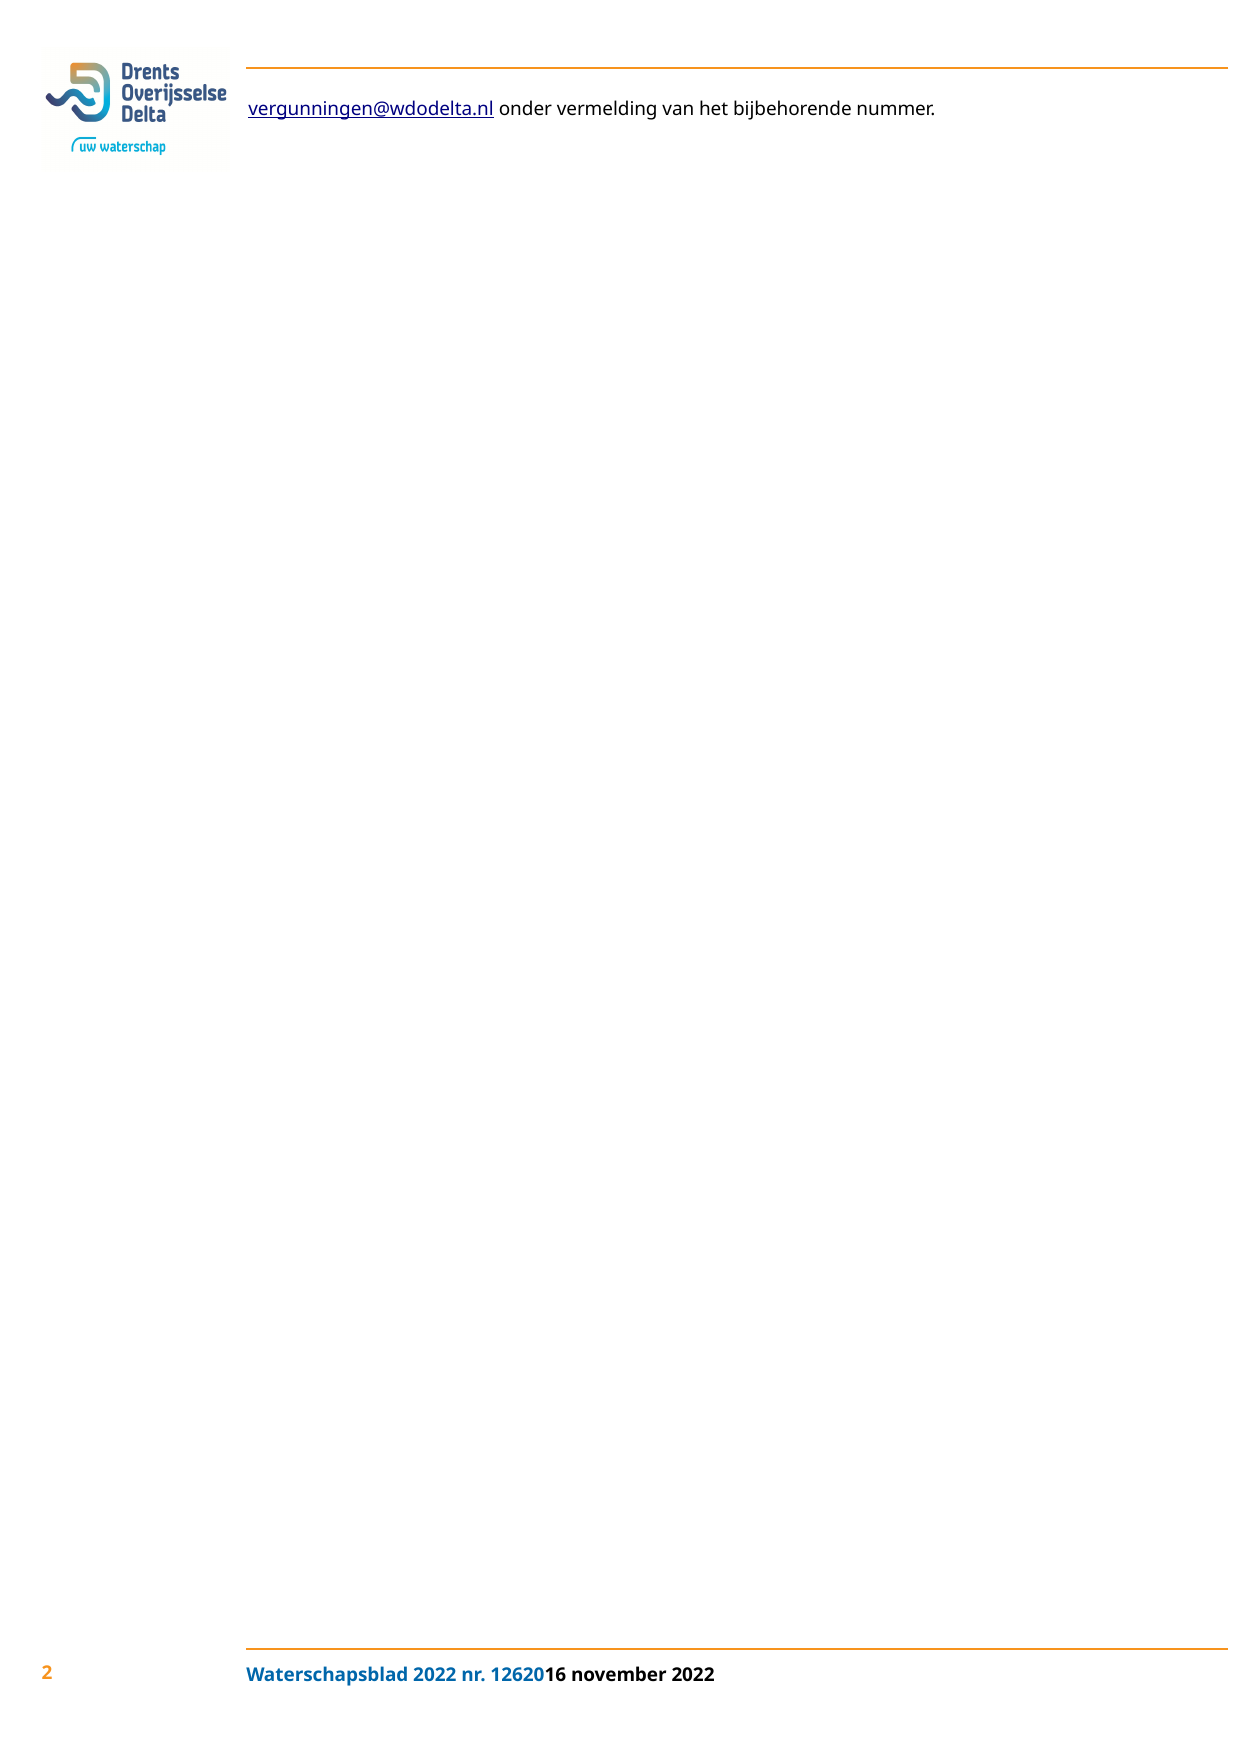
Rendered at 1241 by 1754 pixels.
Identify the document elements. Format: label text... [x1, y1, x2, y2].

picture [41, 47, 231, 172]
text vergunningen@wdodelta.nl onder vermelding van het bijbehorende nummer. [248, 95, 1152, 121]
